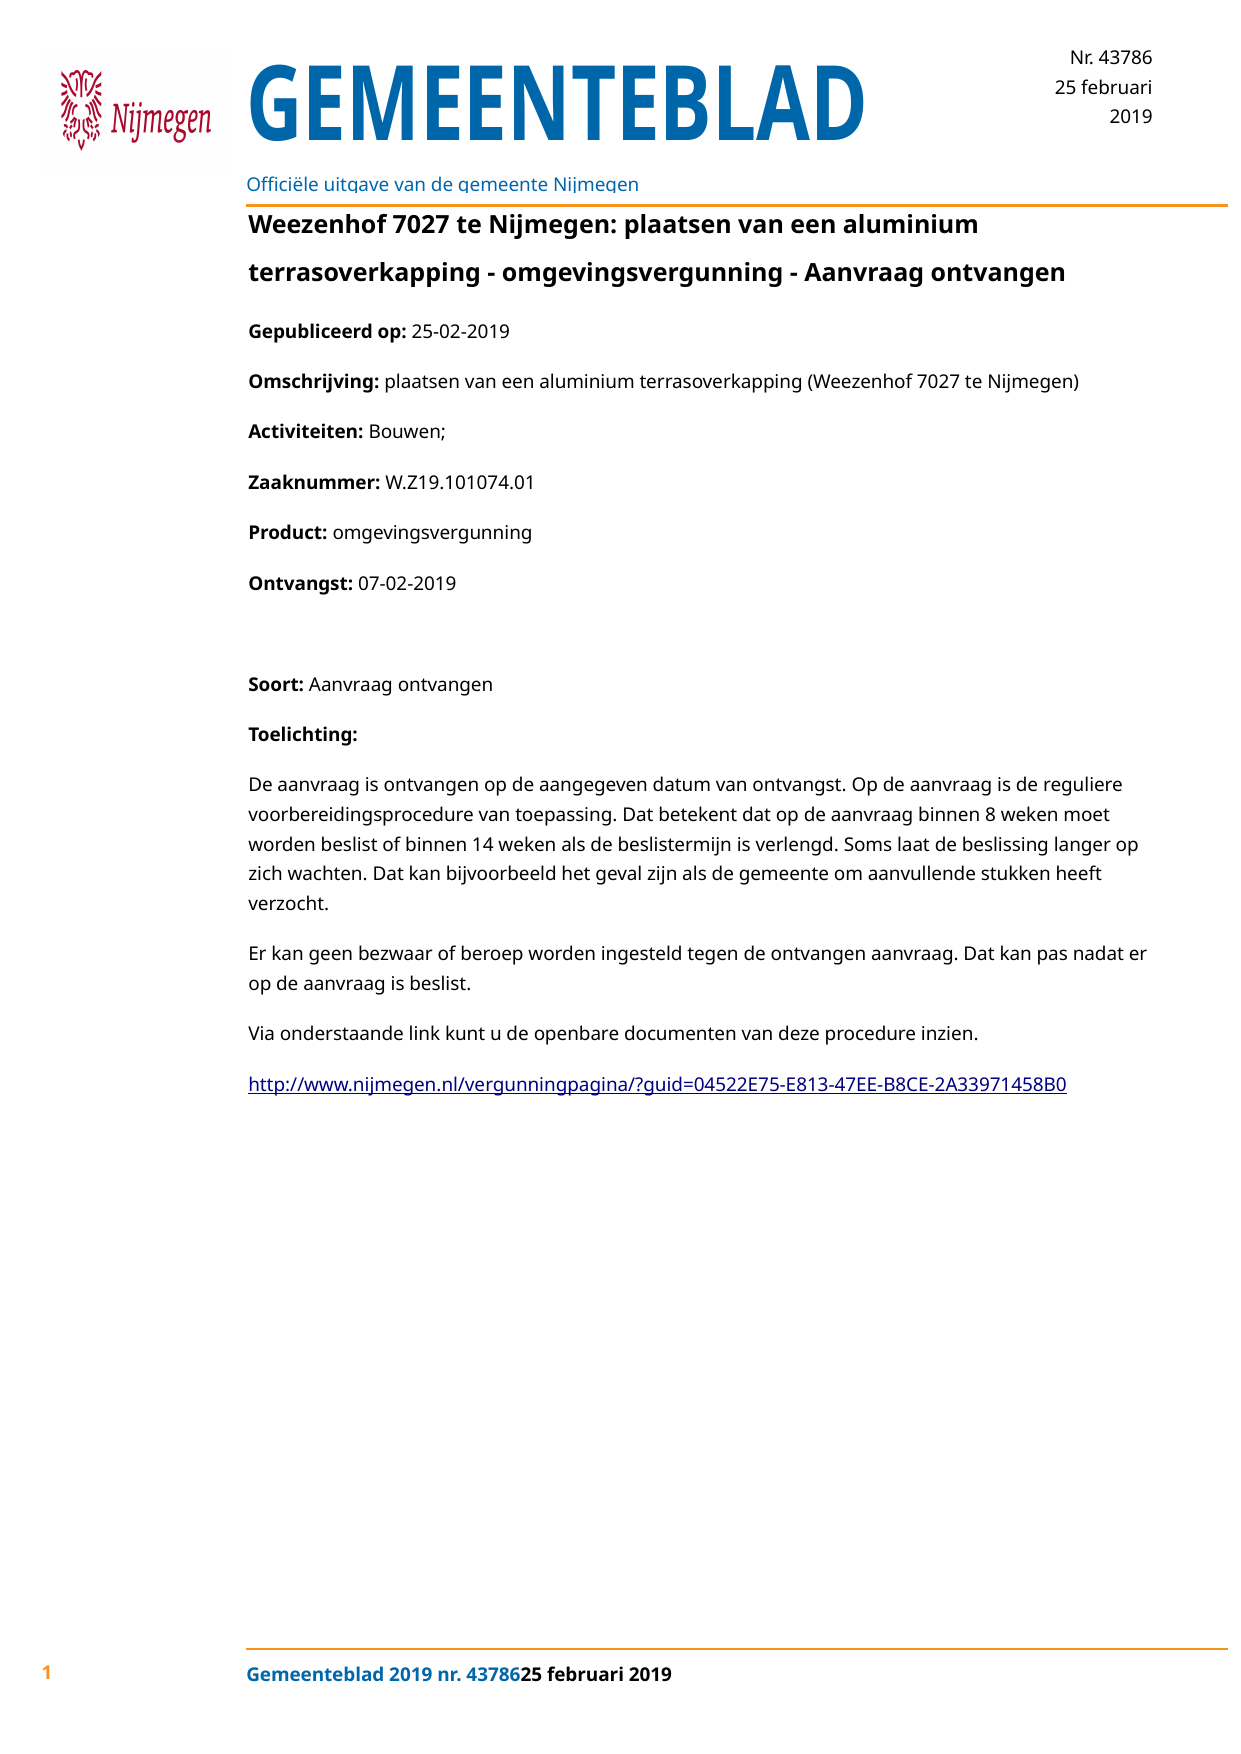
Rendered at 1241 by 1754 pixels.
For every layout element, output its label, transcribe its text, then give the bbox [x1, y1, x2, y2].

text Er kan geen bezwaar of beroep worden ingesteld tegen de ontvangen aanvraag. Dat kan pas nadat er op de aanvraag is beslist. [248, 940, 1152, 996]
text Gepubliceerd op: 25-02-2019 [248, 318, 1152, 344]
text Product: omgevingsvergunning [248, 519, 1152, 545]
text Activiteiten: Bouwen; [248, 419, 1152, 444]
text De aanvraag is ontvangen op de aangegeven datum van ontvangst. Op de aanvraag is de reguliere voorbereidingsprocedure van toepassing. Dat betekent dat op de aanvraag binnen 8 weken moet worden beslist of binnen 14 weken als de beslistermijn is verlengd. Soms laat de beslissing langer op zich wachten. Dat kan bijvoorbeeld het geval zijn als de gemeente om aanvullende stukken heeft verzocht. [248, 772, 1152, 916]
text Via onderstaande link kunt u de openbare documenten van deze procedure inzien. [248, 1020, 1152, 1046]
text Weezenhof 7027 te Nijmegen: plaatsen van een aluminium terrasoverkapping - omgevingsvergunning - Aanvraag ontvangen [248, 207, 1152, 288]
text Omschrijving: plaatsen van een aluminium terrasoverkapping (Weezenhof 7027 te Nijmegen) [248, 368, 1152, 394]
text http://www.nijmegen.nl/vergunningpagina/?guid=04522E75-E813-47EE-B8CE-2A33971458B0 [248, 1071, 1152, 1097]
picture [41, 47, 231, 172]
text Soort: Aanvraag ontvangen [248, 671, 1152, 697]
text Zaaknummer: W.Z19.101074.01 [248, 469, 1152, 495]
text Ontvangst: 07-02-2019 [248, 570, 1152, 596]
text Toelichting: [248, 721, 1152, 747]
